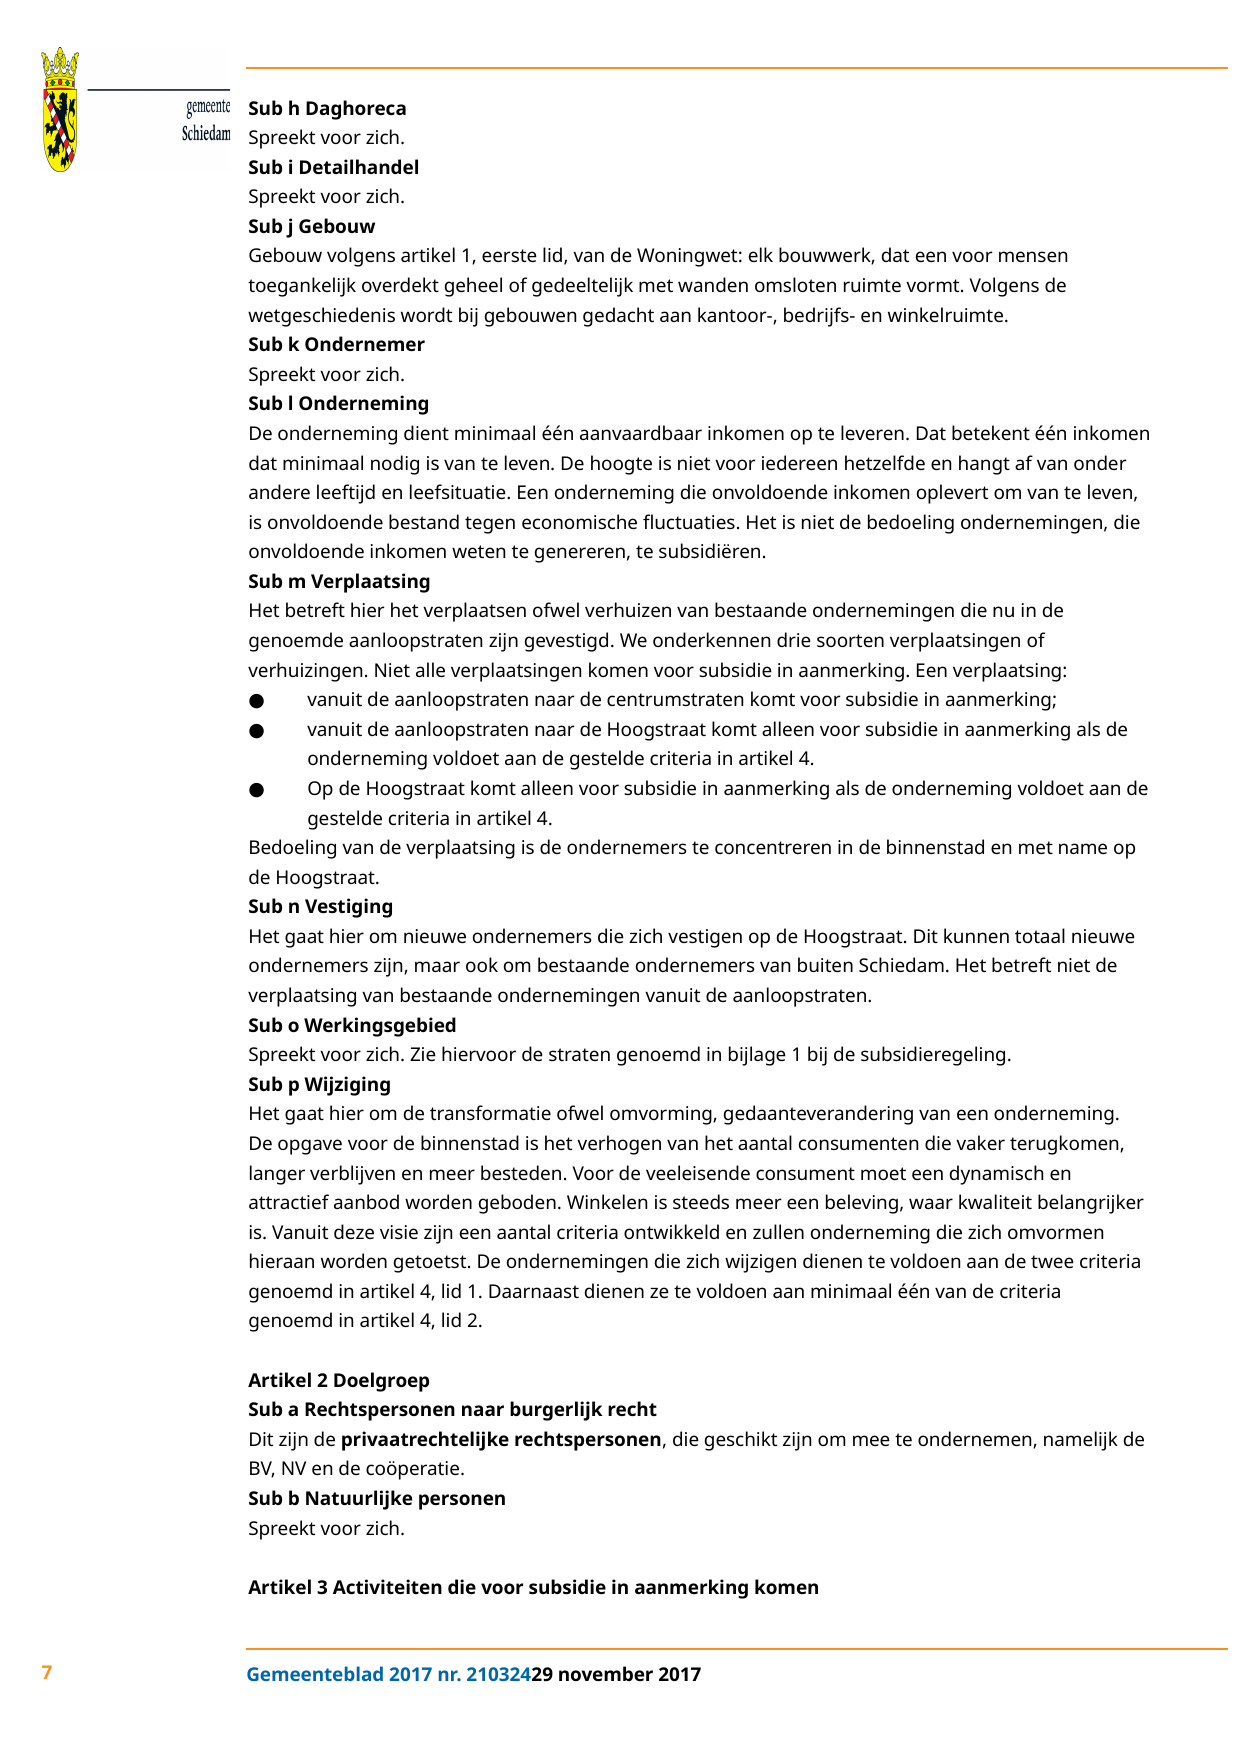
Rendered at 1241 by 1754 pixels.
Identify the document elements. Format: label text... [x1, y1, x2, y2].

text Artikel 3 Activiteiten die voor subsidie in aanmerking komen [248, 1574, 1152, 1600]
text Het gaat hier om nieuwe ondernemers die zich vestigen op de Hoogstraat. Dit kunnen totaal nieuwe ondernemers zijn, maar ook om bestaande ondernemers van buiten Schiedam. Het betreft niet de verplaatsing van bestaande ondernemingen vanuit de aanloopstraten. [248, 923, 1152, 1008]
text Sub k Ondernemer [248, 331, 1152, 357]
text Sub j Gebouw [248, 213, 1152, 239]
text Sub h Daghoreca [248, 95, 1152, 121]
list vanuit de aanloopstraten naar de Hoogstraat komt alleen voor subsidie in aanmerking als de onderneming voldoet aan de gestelde criteria in artikel 4. [248, 716, 1152, 771]
text Artikel 2 Doelgroep [248, 1367, 1152, 1393]
text Sub n Vestiging [248, 893, 1152, 919]
text Spreekt voor zich. Zie hiervoor de straten genoemd in bijlage 1 bij de subsidieregeling. [248, 1041, 1152, 1067]
text Spreekt voor zich. [248, 361, 1152, 387]
text De opgave voor de binnenstad is het verhogen van het aantal consumenten die vaker terugkomen, langer verblijven en meer besteden. Voor de veeleisende consument moet een dynamisch en attractief aanbod worden geboden. Winkelen is steeds meer een beleving, waar kwaliteit belangrijker is. Vanuit deze visie zijn een aantal criteria ontwikkeld en zullen onderneming die zich omvormen hieraan worden getoetst. De ondernemingen die zich wijzigen dienen te voldoen aan de twee criteria genoemd in artikel 4, lid 1. Daarnaast dienen ze te voldoen aan minimaal één van de criteria genoemd in artikel 4, lid 2. [248, 1130, 1152, 1333]
text Spreekt voor zich. [248, 124, 1152, 150]
text Sub a Rechtspersonen naar burgerlijk recht [248, 1396, 1152, 1422]
text Sub l Onderneming [248, 391, 1152, 416]
text De onderneming dient minimaal één aanvaardbaar inkomen op te leveren. Dat betekent één inkomen dat minimaal nodig is van te leven. De hoogte is niet voor iedereen hetzelfde en hangt af van onder andere leeftijd en leefsituatie. Een onderneming die onvoldoende inkomen oplevert om van te leven, is onvoldoende bestand tegen economische fluctuaties. Het is niet de bedoeling ondernemingen, die onvoldoende inkomen weten te genereren, te subsidiëren. [248, 420, 1152, 564]
list vanuit de aanloopstraten naar de centrumstraten komt voor subsidie in aanmerking; [248, 686, 1152, 712]
list Op de Hoogstraat komt alleen voor subsidie in aanmerking als de onderneming voldoet aan de gestelde criteria in artikel 4. [248, 775, 1152, 831]
text Sub b Natuurlijke personen [248, 1485, 1152, 1511]
text Het gaat hier om de transformatie ofwel omvorming, gedaanteverandering van een onderneming. [248, 1101, 1152, 1126]
picture [41, 47, 231, 172]
text Gebouw volgens artikel 1, eerste lid, van de Woningwet: elk bouwwerk, dat een voor mensen toegankelijk overdekt geheel of gedeeltelijk met wanden omsloten ruimte vormt. Volgens de wetgeschiedenis wordt bij gebouwen gedacht aan kantoor-, bedrijfs- en winkelruimte. [248, 243, 1152, 328]
text Sub p Wijziging [248, 1071, 1152, 1097]
text Sub o Werkingsgebied [248, 1012, 1152, 1038]
text Dit zijn de privaatrechtelijke rechtspersonen, die geschikt zijn om mee te ondernemen, namelijk de BV, NV en de coöperatie. [248, 1426, 1152, 1481]
text Bedoeling van de verplaatsing is de ondernemers te concentreren in de binnenstad en met name op de Hoogstraat. [248, 834, 1152, 890]
text Sub m Verplaatsing [248, 568, 1152, 594]
text Het betreft hier het verplaatsen ofwel verhuizen van bestaande ondernemingen die nu in de genoemde aanloopstraten zijn gevestigd. We onderkennen drie soorten verplaatsingen of verhuizingen. Niet alle verplaatsingen komen voor subsidie in aanmerking. Een verplaatsing: [248, 598, 1152, 683]
text Sub i Detailhandel [248, 154, 1152, 180]
text Spreekt voor zich. [248, 183, 1152, 209]
text Spreekt voor zich. [248, 1515, 1152, 1541]
